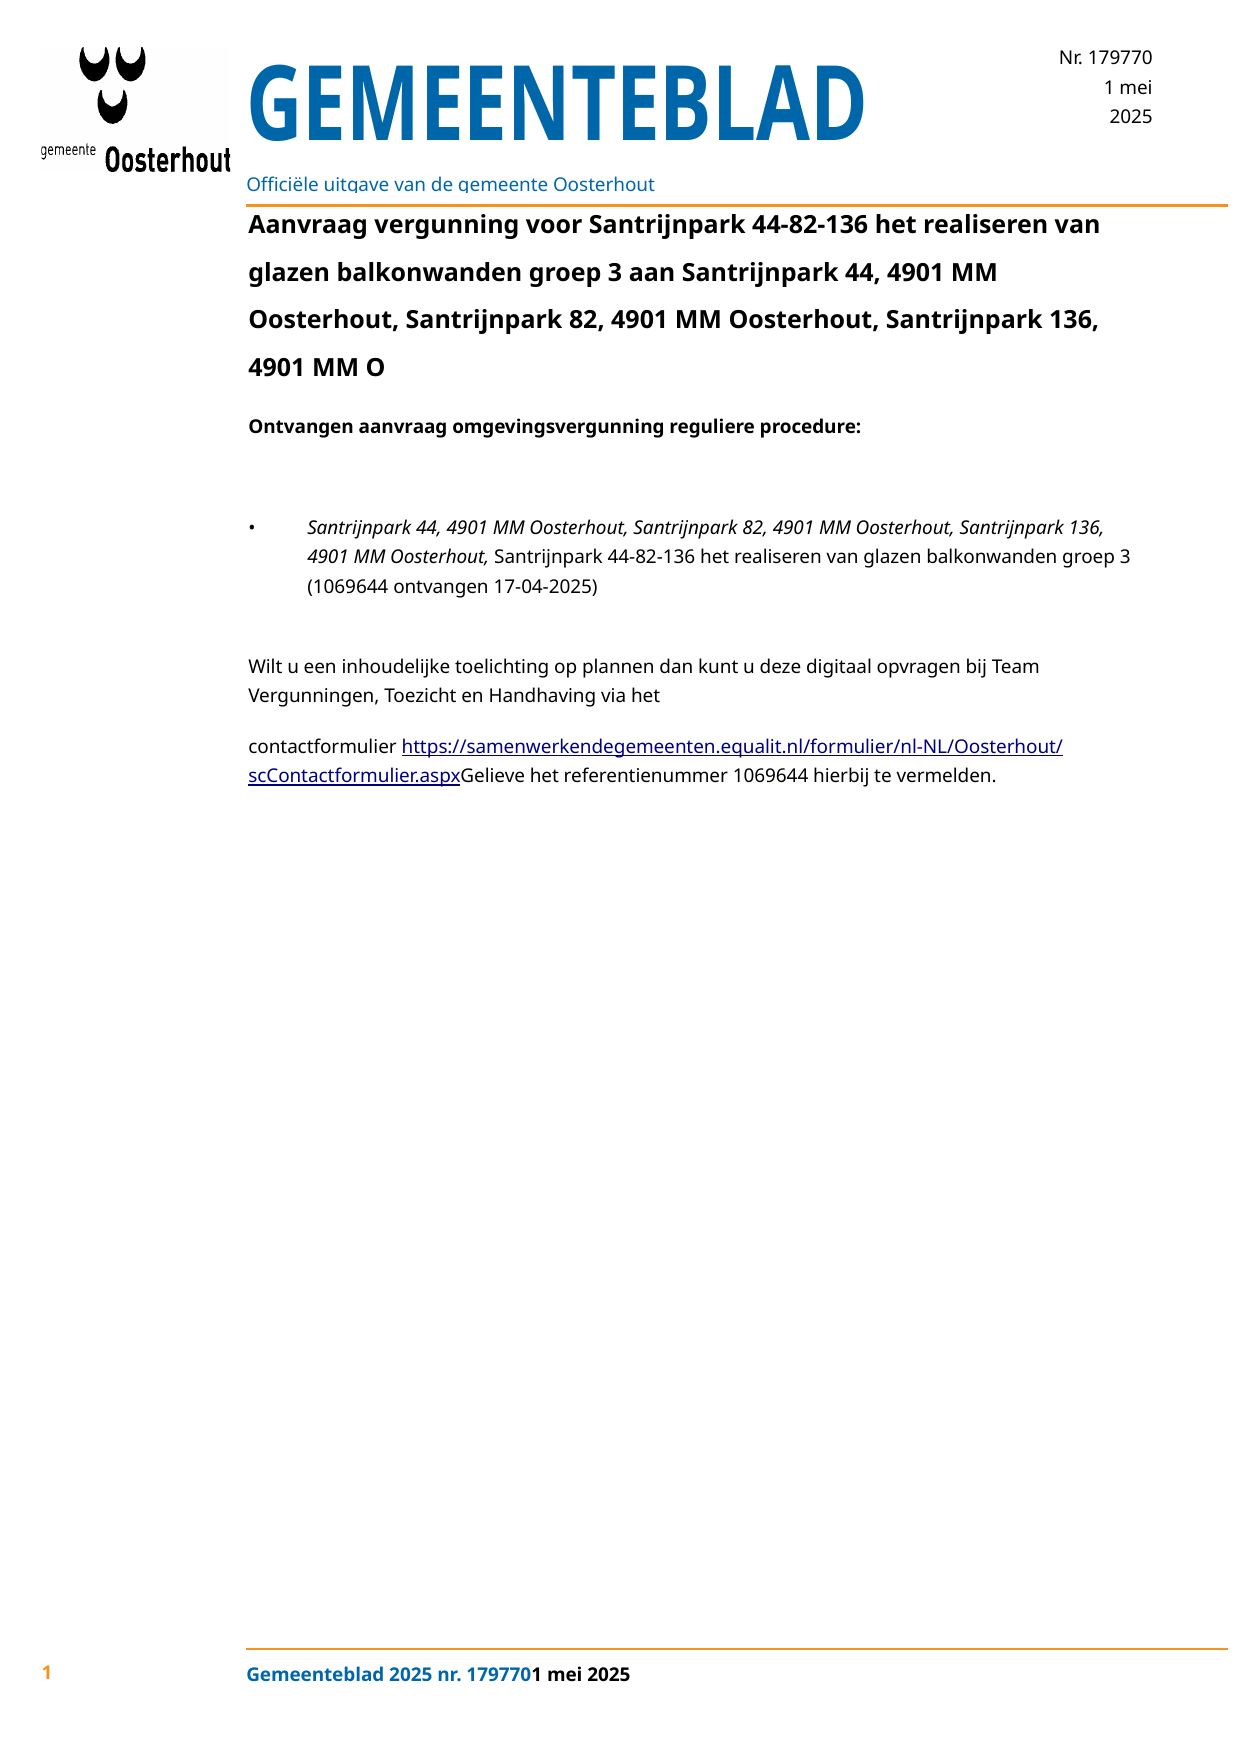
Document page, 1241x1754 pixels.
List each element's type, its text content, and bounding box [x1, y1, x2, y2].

text contactformulier https://samenwerkendegemeenten.equalit.nl/formulier/nl-NL/Oosterhout/scContactformulier.aspxGelieve het referentienummer 1069644 hierbij te vermelden. [248, 733, 1152, 788]
list Santrijnpark 44, 4901 MM Oosterhout, Santrijnpark 82, 4901 MM Oosterhout, Santrijnpark 136, 4901 MM Oosterhout, Santrijnpark 44-82-136 het realiseren van glazen balkonwanden groep 3 (1069644 ontvangen 17-04-2025) [248, 514, 1152, 599]
text Ontvangen aanvraag omgevingsvergunning reguliere procedure: [248, 413, 1152, 439]
text Wilt u een inhoudelijke toelichting op plannen dan kunt u deze digitaal opvragen bij Team Vergunningen, Toezicht en Handhaving via het [248, 653, 1152, 708]
text Aanvraag vergunning voor Santrijnpark 44-82-136 het realiseren van glazen balkonwanden groep 3 aan Santrijnpark 44, 4901 MM Oosterhout, Santrijnpark 82, 4901 MM Oosterhout, Santrijnpark 136, 4901 MM O [248, 207, 1152, 384]
picture [41, 47, 231, 172]
